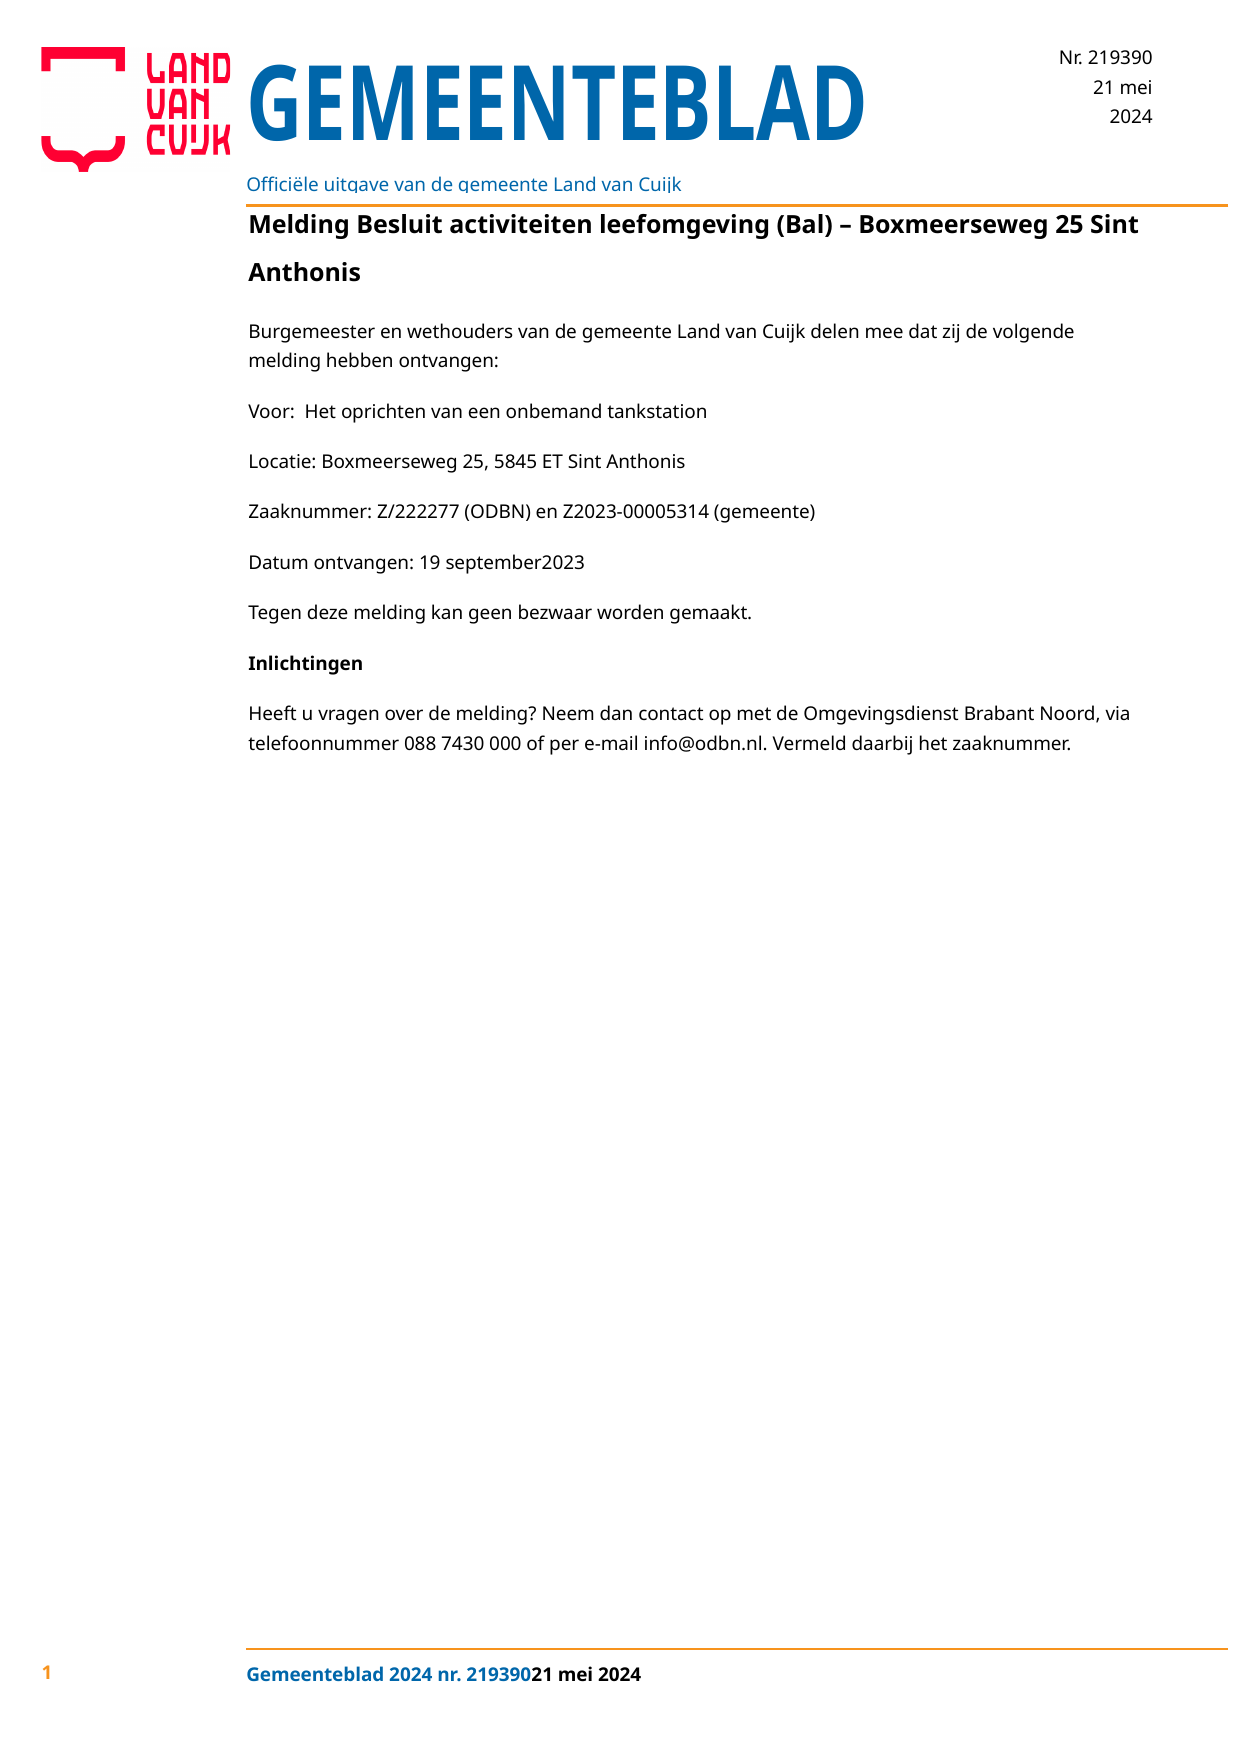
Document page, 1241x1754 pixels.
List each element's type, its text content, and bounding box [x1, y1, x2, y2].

text Burgemeester en wethouders van de gemeente Land van Cuijk delen mee dat zij de volgende melding hebben ontvangen: [248, 318, 1152, 373]
text Inlichtingen [248, 650, 1152, 676]
text Heeft u vragen over de melding? Neem dan contact op met de Omgevingsdienst Brabant Noord, via telefoonnummer 088 7430 000 of per e-mail info@odbn.nl. Vermeld daarbij het zaaknummer. [248, 700, 1152, 756]
text Locatie: Boxmeerseweg 25, 5845 ET Sint Anthonis [248, 448, 1152, 474]
text Tegen deze melding kan geen bezwaar worden gemaakt. [248, 599, 1152, 625]
text Zaaknummer: Z/222277 (ODBN) en Z2023-00005314 (gemeente) [248, 499, 1152, 524]
text Voor: Het oprichten van een onbemand tankstation [248, 398, 1152, 424]
text Datum ontvangen: 19 september2023 [248, 549, 1152, 575]
text Melding Besluit activiteiten leefomgeving (Bal) – Boxmeerseweg 25 Sint Anthonis [248, 207, 1152, 288]
picture [41, 47, 231, 172]
